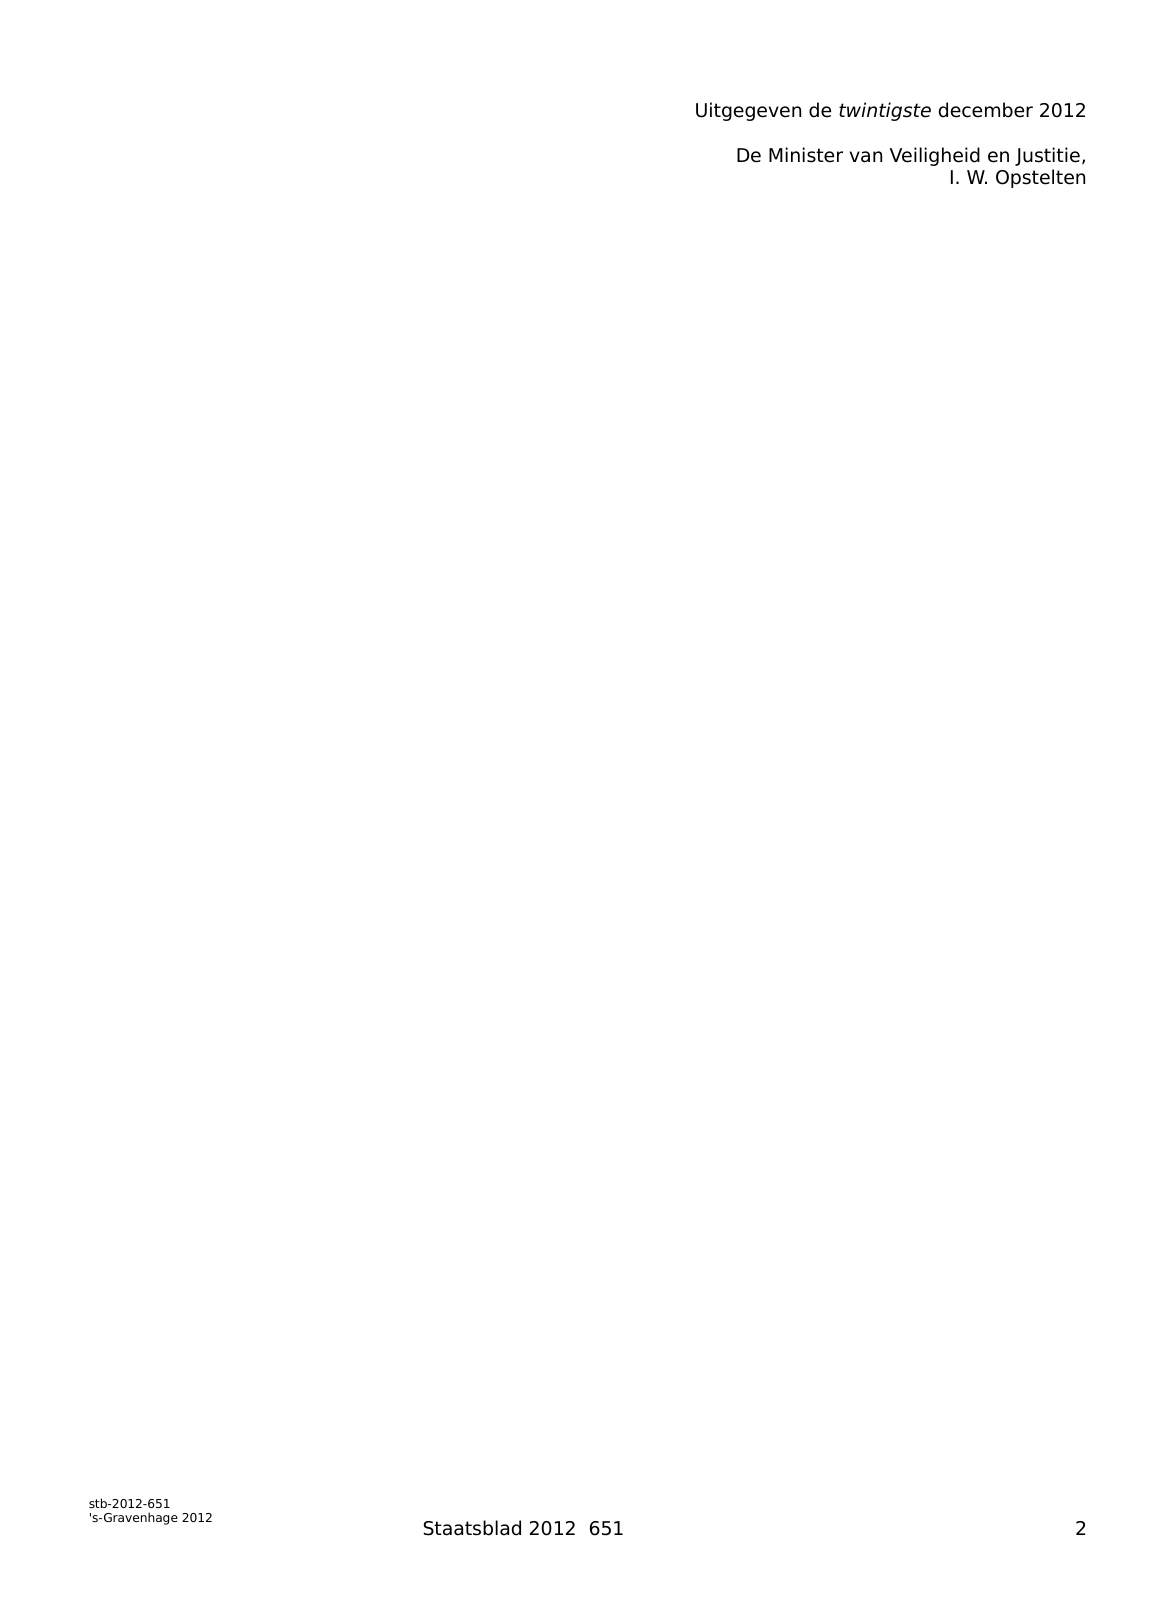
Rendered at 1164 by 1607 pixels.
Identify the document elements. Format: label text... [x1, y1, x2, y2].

text Uitgegeven de twintigste december 2012 [422, 100, 1087, 122]
text 's-Gravenhage 2012 [88, 1511, 323, 1525]
text De Minister van Veiligheid en Justitie, I. W. Opstelten [422, 144, 1087, 188]
text stb-2012-651 [88, 1497, 323, 1511]
